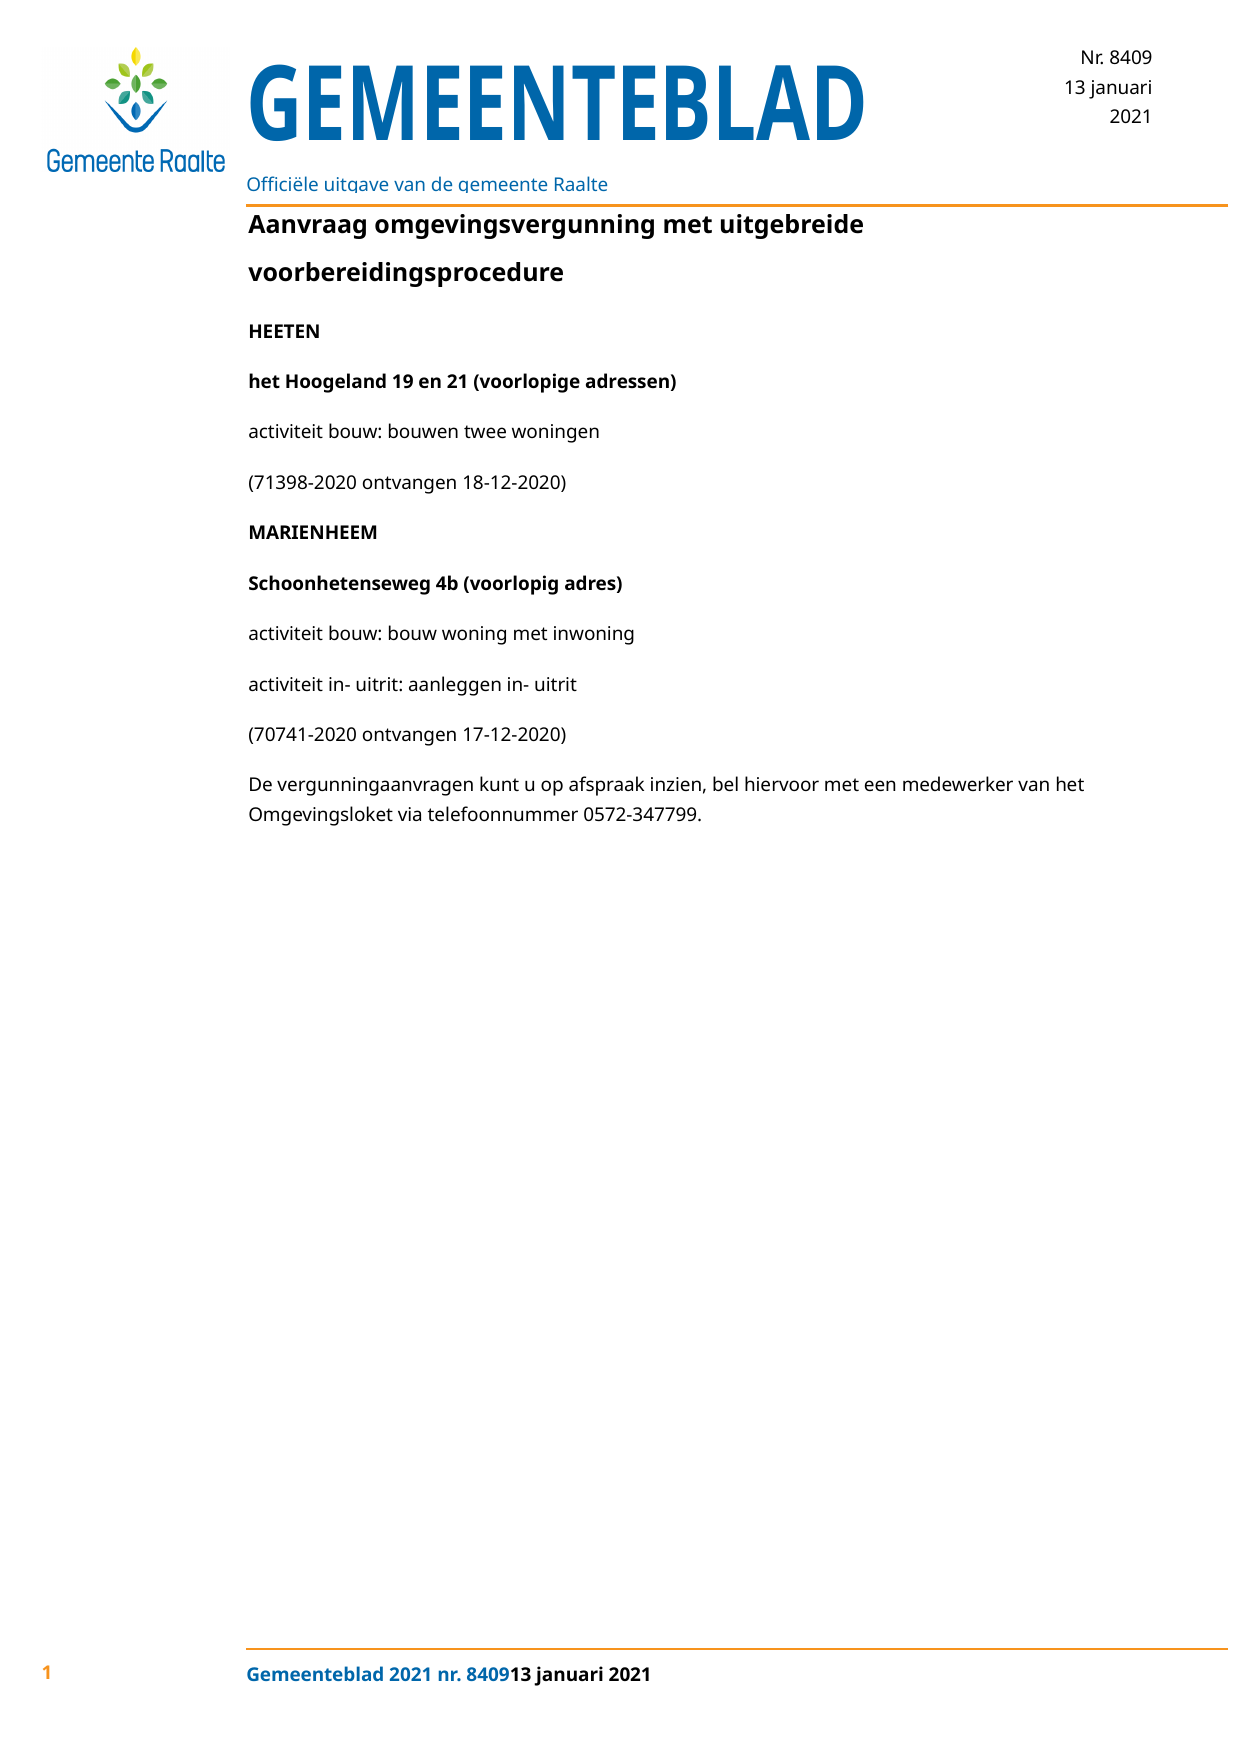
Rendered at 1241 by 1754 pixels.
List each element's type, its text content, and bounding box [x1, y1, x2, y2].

text MARIENHEEM [248, 519, 1152, 545]
picture [41, 47, 231, 172]
text (70741-2020 ontvangen 17-12-2020) [248, 721, 1152, 747]
text De vergunningaanvragen kunt u op afspraak inzien, bel hiervoor met een medewerker van het Omgevingsloket via telefoonnummer 0572-347799. [248, 772, 1152, 827]
text activiteit in- uitrit: aanleggen in- uitrit [248, 671, 1152, 697]
text HEETEN [248, 318, 1152, 344]
text Schoonhetenseweg 4b (voorlopig adres) [248, 570, 1152, 596]
text het Hoogeland 19 en 21 (voorlopige adressen) [248, 368, 1152, 394]
text Aanvraag omgevingsvergunning met uitgebreide voorbereidingsprocedure [248, 207, 1152, 288]
text (71398-2020 ontvangen 18-12-2020) [248, 469, 1152, 495]
text activiteit bouw: bouwen twee woningen [248, 419, 1152, 444]
text activiteit bouw: bouw woning met inwoning [248, 620, 1152, 646]
